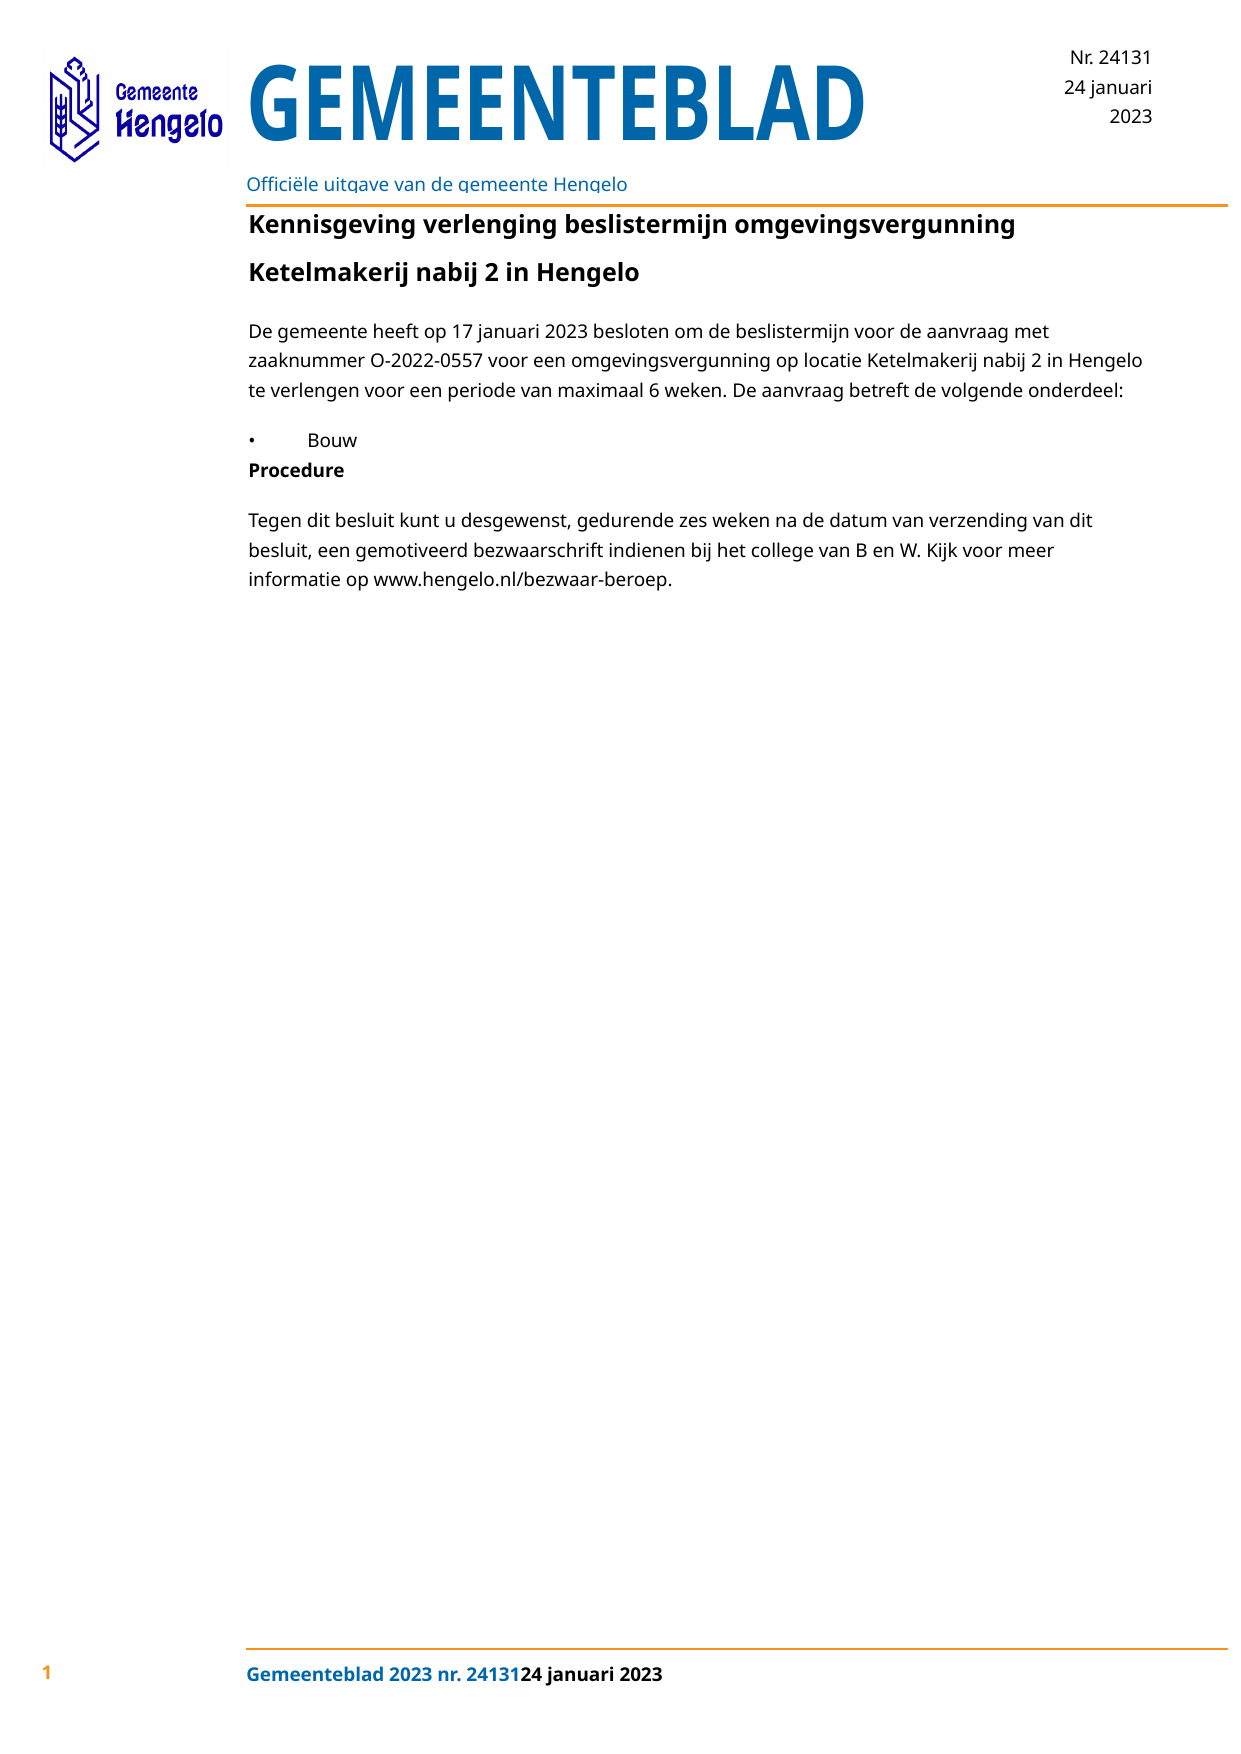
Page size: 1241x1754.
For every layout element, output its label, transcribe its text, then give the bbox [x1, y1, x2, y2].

text De gemeente heeft op 17 januari 2023 besloten om de beslistermijn voor de aanvraag met zaaknummer O-2022-0557 voor een omgevingsvergunning op locatie Ketelmakerij nabij 2 in Hengelo te verlengen voor een periode van maximaal 6 weken. De aanvraag betreft de volgende onderdeel: [248, 318, 1152, 403]
text Tegen dit besluit kunt u desgewenst, gedurende zes weken na de datum van verzending van dit besluit, een gemotiveerd bezwaarschrift indienen bij het college van B en W. Kijk voor meer informatie op www.hengelo.nl/bezwaar-beroep. [248, 507, 1152, 592]
list Bouw [248, 427, 1152, 453]
picture [41, 47, 231, 172]
text Kennisgeving verlenging beslistermijn omgevingsvergunning Ketelmakerij nabij 2 in Hengelo [248, 207, 1152, 288]
text Procedure [248, 457, 1152, 483]
